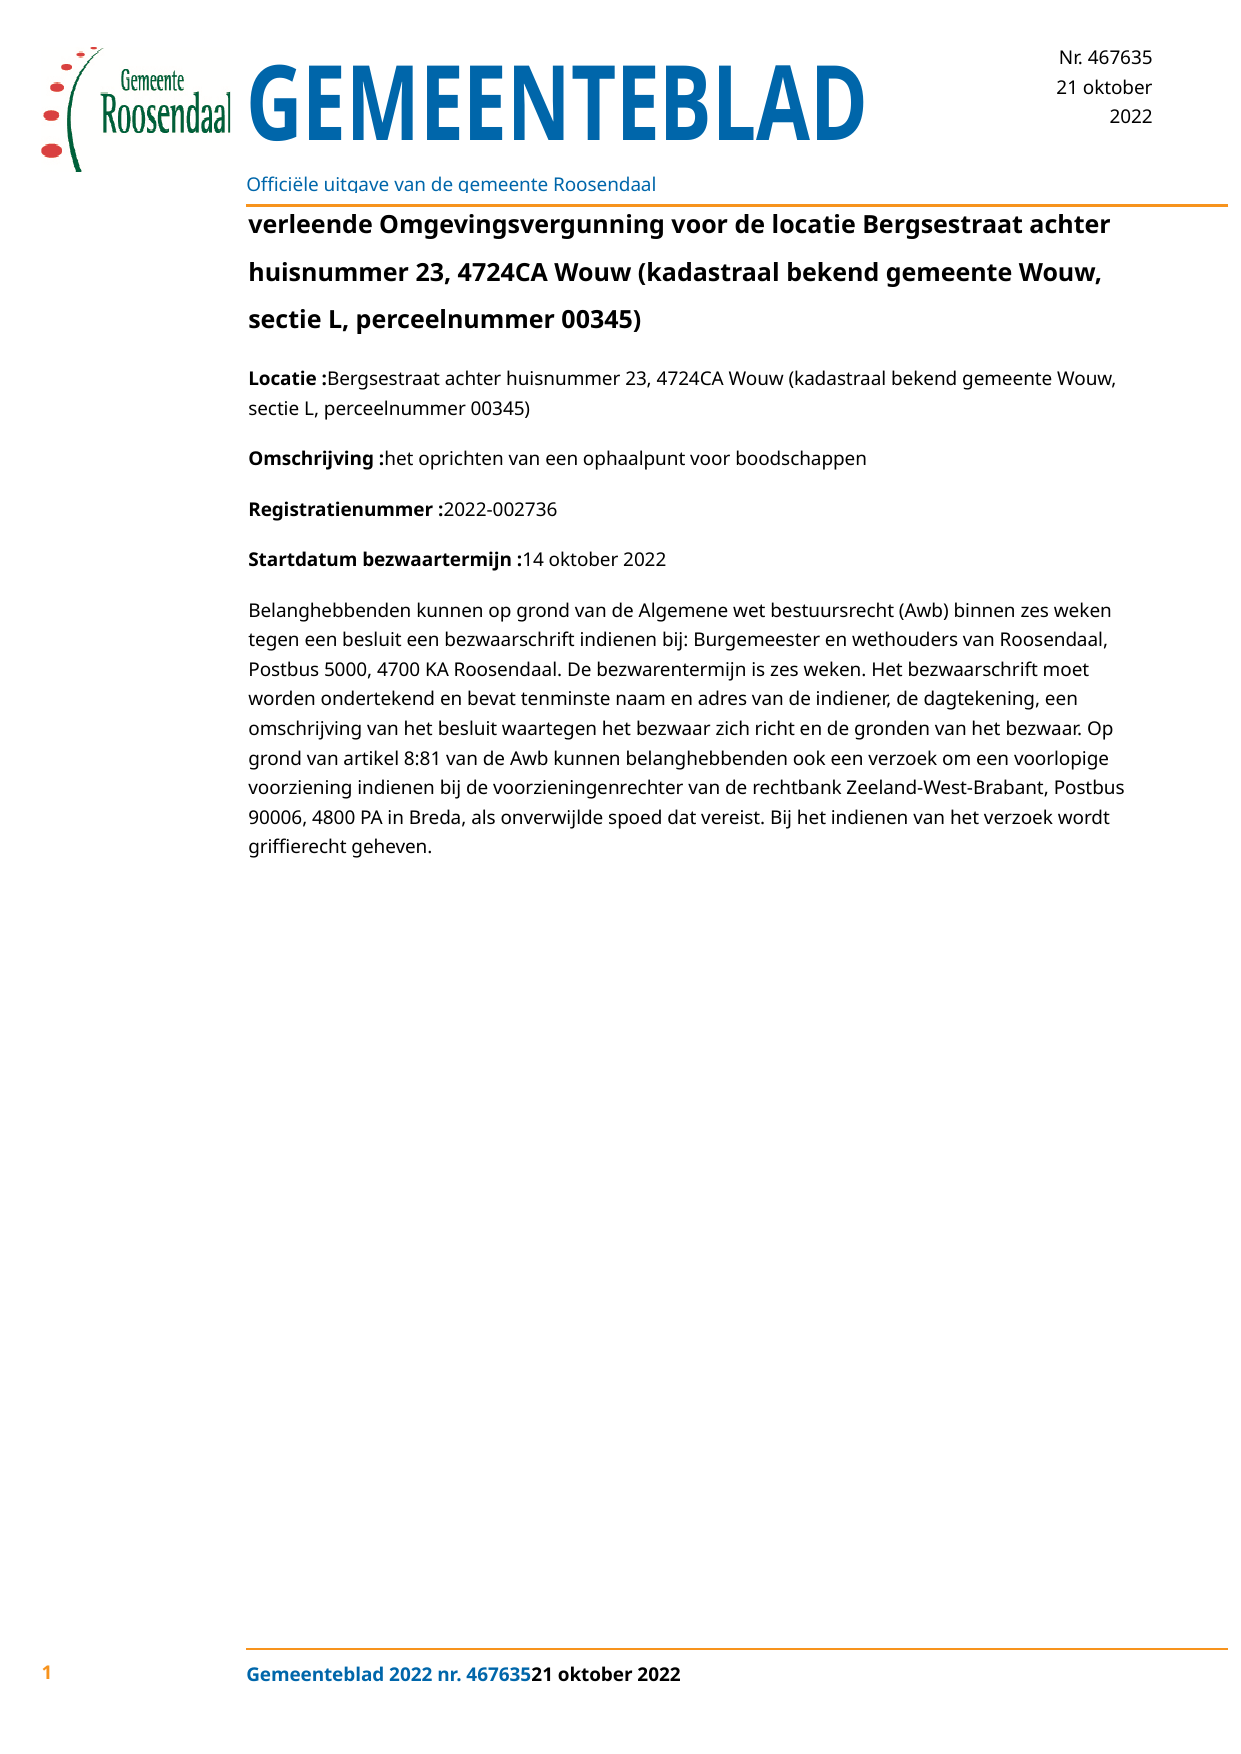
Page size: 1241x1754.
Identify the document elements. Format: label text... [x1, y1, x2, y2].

text Omschrijving :het oprichten van een ophaalpunt voor boodschappen [248, 446, 1152, 471]
text verleende Omgevingsvergunning voor de locatie Bergsestraat achter huisnummer 23, 4724CA Wouw (kadastraal bekend gemeente Wouw, sectie L, perceelnummer 00345) [248, 207, 1152, 336]
text Startdatum bezwaartermijn :14 oktober 2022 [248, 546, 1152, 572]
text Locatie :Bergsestraat achter huisnummer 23, 4724CA Wouw (kadastraal bekend gemeente Wouw, sectie L, perceelnummer 00345) [248, 366, 1152, 421]
text Belanghebbenden kunnen op grond van de Algemene wet bestuursrecht (Awb) binnen zes weken tegen een besluit een bezwaarschrift indienen bij: Burgemeester en wethouders van Roosendaal, Postbus 5000, 4700 KA Roosendaal. De bezwarentermijn is zes weken. Het bezwaarschrift moet worden ondertekend en bevat tenminste naam en adres van de indiener, de dagtekening, een omschrijving van het besluit waartegen het bezwaar zich richt en de gronden van het bezwaar. Op grond van artikel 8:81 van de Awb kunnen belanghebbenden ook een verzoek om een voorlopige voorziening indienen bij de voorzieningenrechter van de rechtbank Zeeland-West-Brabant, Postbus 90006, 4800 PA in Breda, als onverwijlde spoed dat vereist. Bij het indienen van het verzoek wordt griffierecht geheven. [248, 597, 1152, 859]
picture [41, 47, 231, 172]
text Registratienummer :2022-002736 [248, 496, 1152, 522]
